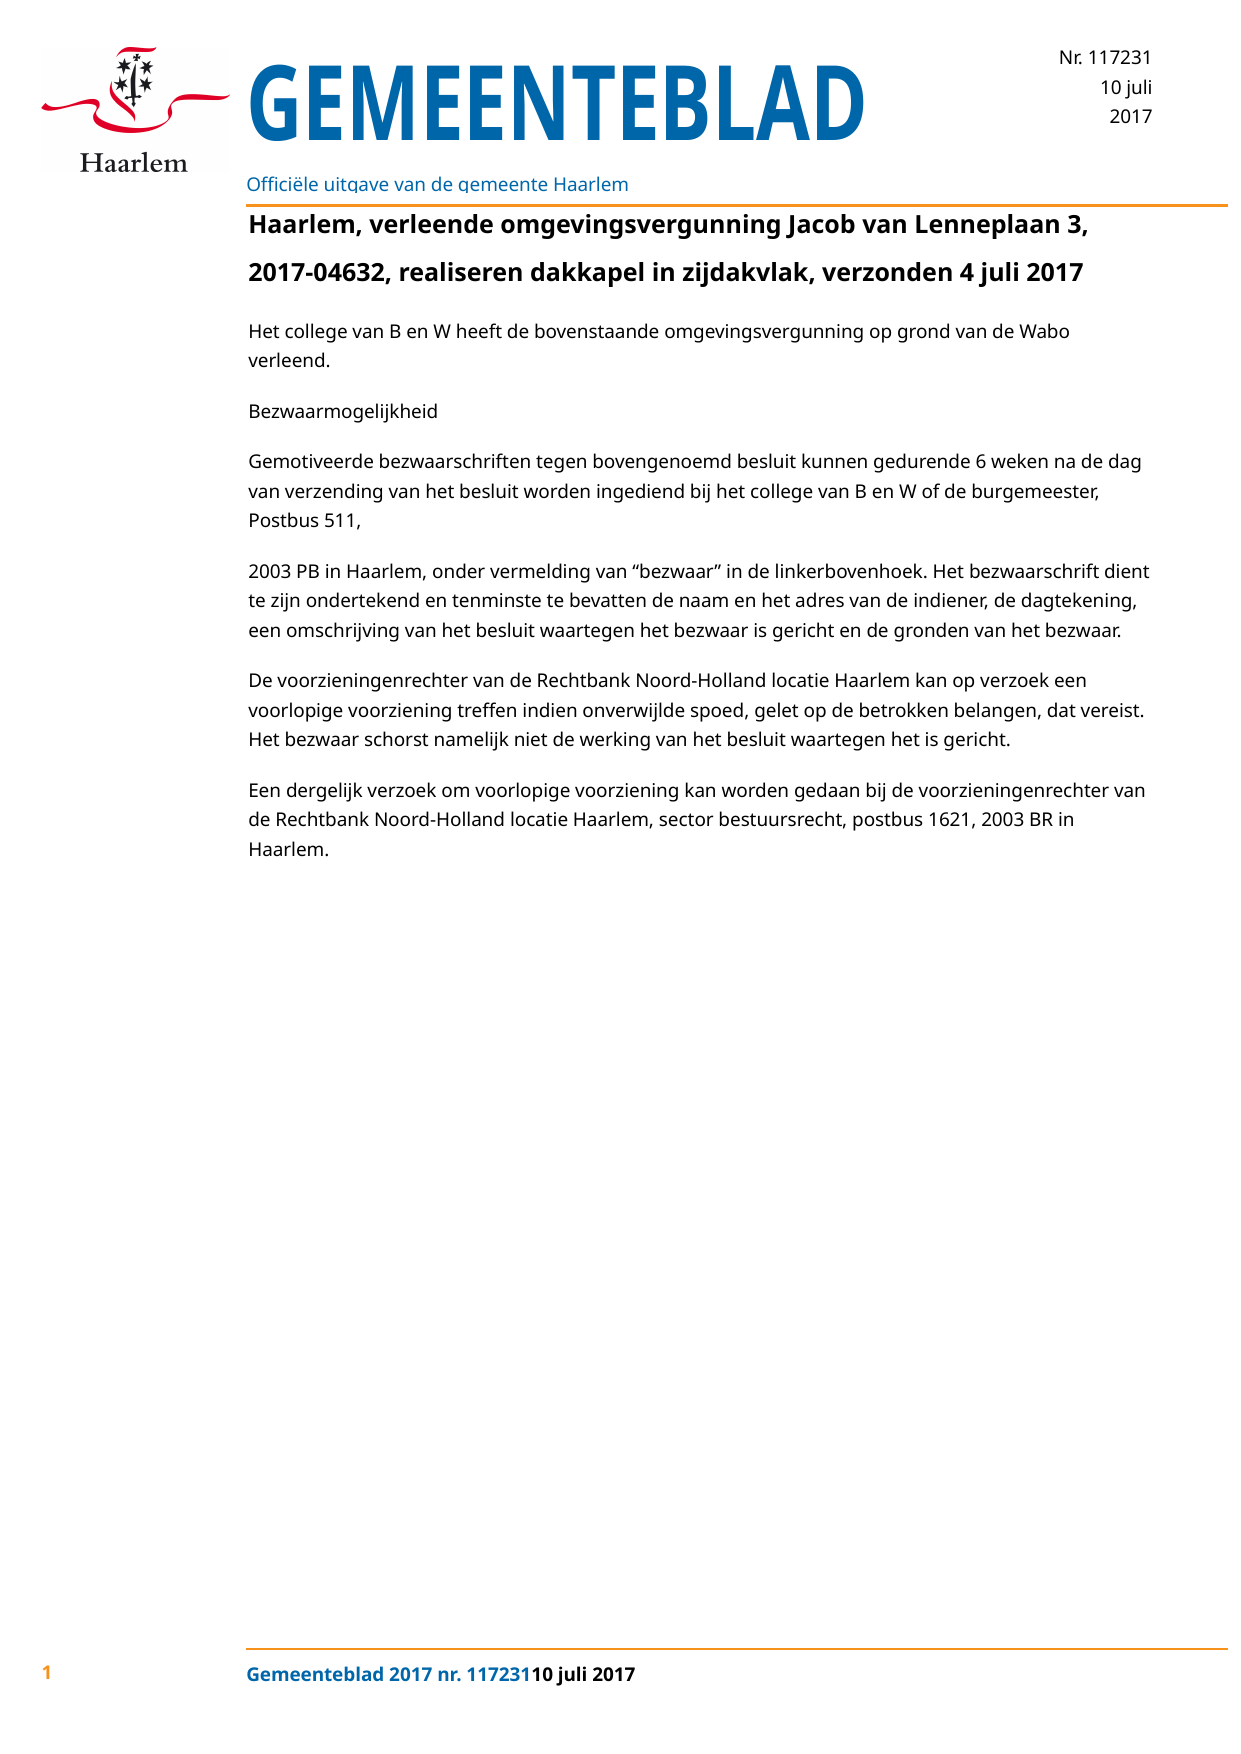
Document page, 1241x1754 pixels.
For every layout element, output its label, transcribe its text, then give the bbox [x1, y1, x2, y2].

text Haarlem, verleende omgevingsvergunning Jacob van Lenneplaan 3, 2017-04632, realiseren dakkapel in zijdakvlak, verzonden 4 juli 2017 [248, 207, 1152, 288]
picture [41, 47, 231, 172]
text De voorzieningenrechter van de Rechtbank Noord-Holland locatie Haarlem kan op verzoek een voorlopige voorziening treffen indien onverwijlde spoed, gelet op de betrokken belangen, dat vereist. Het bezwaar schorst namelijk niet de werking van het besluit waartegen het is gericht. [248, 667, 1152, 752]
text 2003 PB in Haarlem, onder vermelding van “bezwaar” in de linkerbovenhoek. Het bezwaarschrift dient te zijn ondertekend en tenminste te bevatten de naam en het adres van de indiener, de dagtekening, een omschrijving van het besluit waartegen het bezwaar is gericht en de gronden van het bezwaar. [248, 558, 1152, 643]
text Een dergelijk verzoek om voorlopige voorziening kan worden gedaan bij de voorzieningenrechter van de Rechtbank Noord-Holland locatie Haarlem, sector bestuursrecht, postbus 1621, 2003 BR in Haarlem. [248, 777, 1152, 862]
text Het college van B en W heeft de bovenstaande omgevingsvergunning op grond van de Wabo verleend. [248, 318, 1152, 373]
text Gemotiveerde bezwaarschriften tegen bovengenoemd besluit kunnen gedurende 6 weken na de dag van verzending van het besluit worden ingediend bij het college van B en W of de burgemeester, Postbus 511, [248, 448, 1152, 533]
text Bezwaarmogelijkheid [248, 398, 1152, 424]
